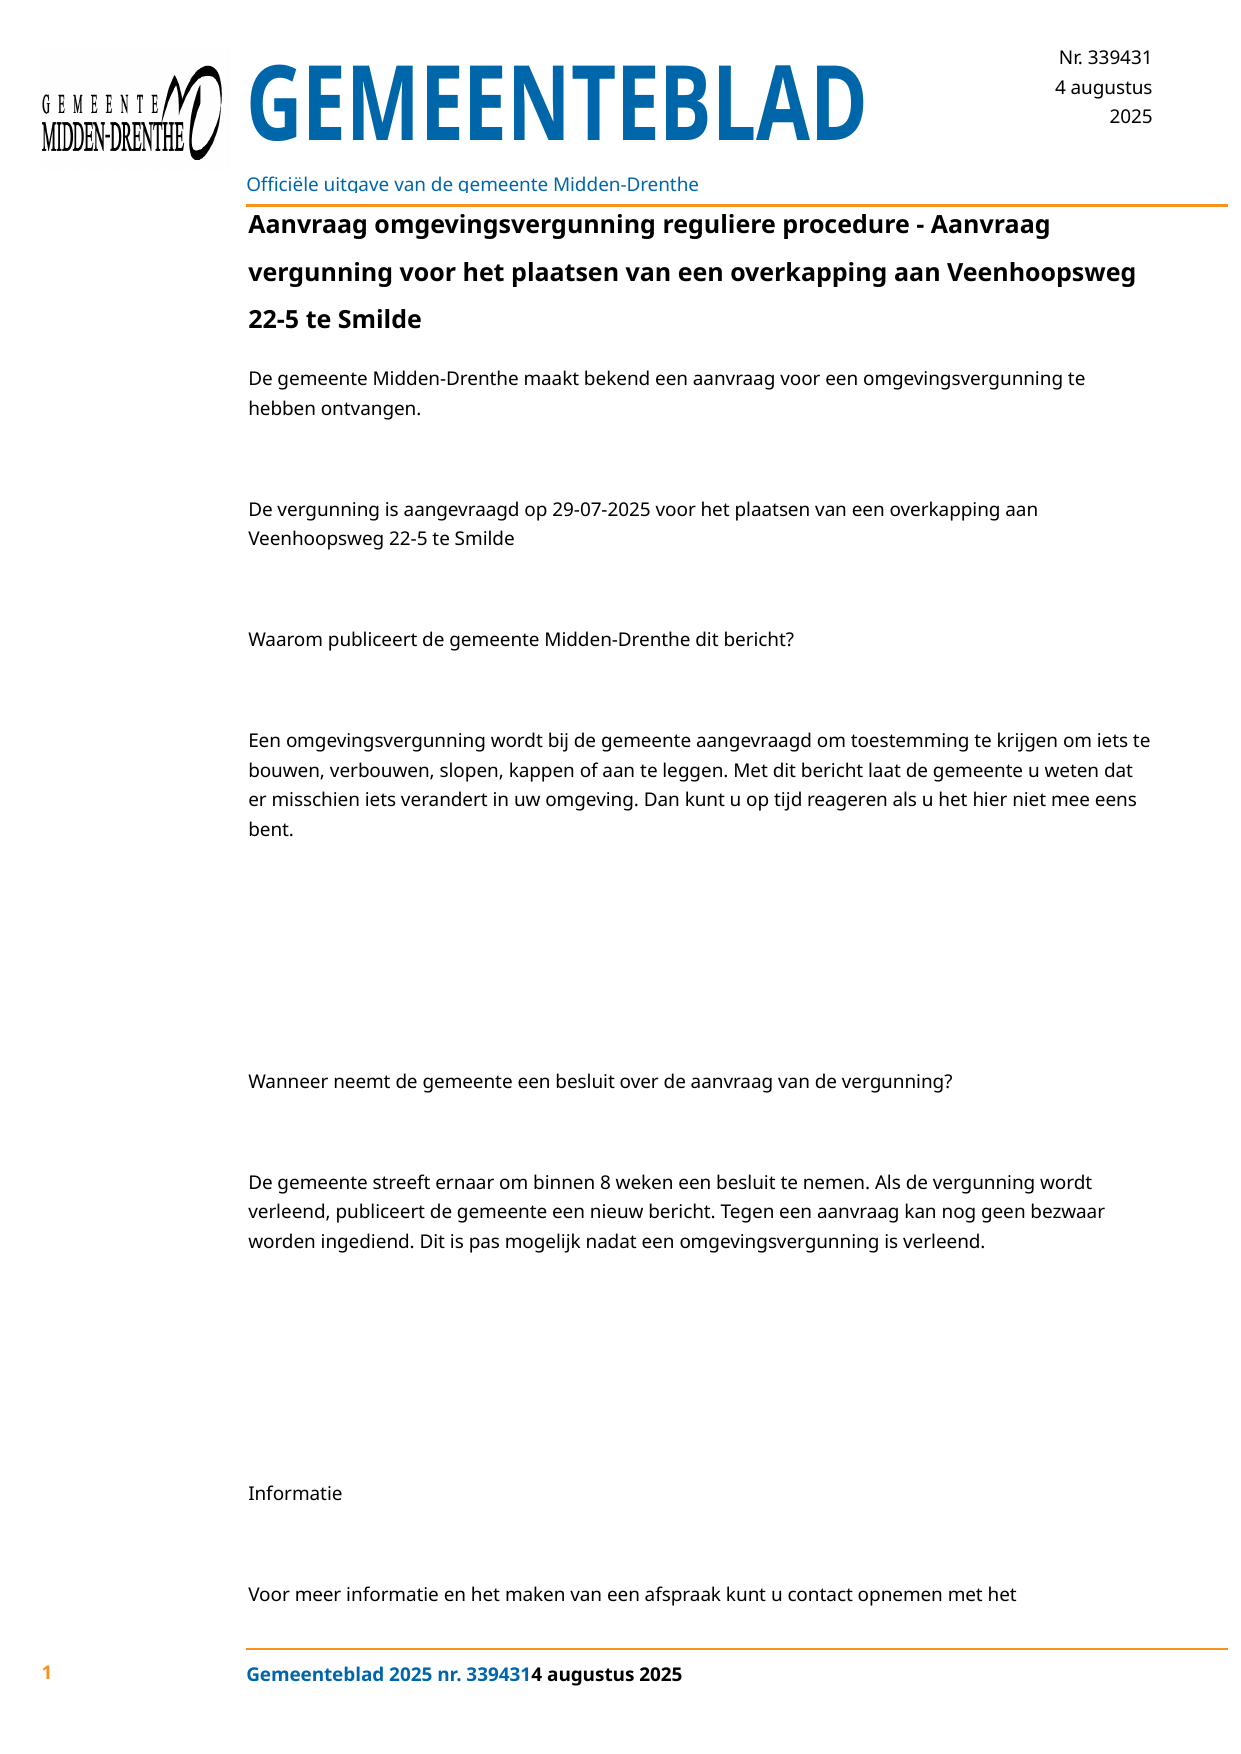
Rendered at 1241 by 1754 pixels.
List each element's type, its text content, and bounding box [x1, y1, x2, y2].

text Informatie [248, 1480, 1152, 1506]
text De gemeente Midden-Drenthe maakt bekend een aanvraag voor een omgevingsvergunning te hebben ontvangen. [248, 366, 1152, 421]
text De gemeente streeft ernaar om binnen 8 weken een besluit te nemen. Als de vergunning wordt verleend, publiceert de gemeente een nieuw bericht. Tegen een aanvraag kan nog geen bezwaar worden ingediend. Dit is pas mogelijk nadat een omgevingsvergunning is verleend. [248, 1169, 1152, 1254]
text De vergunning is aangevraagd op 29-07-2025 voor het plaatsen van een overkapping aan Veenhoopsweg 22-5 te Smilde [248, 496, 1152, 551]
text Een omgevingsvergunning wordt bij de gemeente aangevraagd om toestemming te krijgen om iets te bouwen, verbouwen, slopen, kappen of aan te leggen. Met dit bericht laat de gemeente u weten dat er misschien iets verandert in uw omgeving. Dan kunt u op tijd reageren als u het hier niet mee eens bent. [248, 727, 1152, 842]
picture [41, 47, 231, 172]
text Voor meer informatie en het maken van een afspraak kunt u contact opnemen met het [248, 1581, 1152, 1607]
text Wanneer neemt de gemeente een besluit over de aanvraag van de vergunning? [248, 1068, 1152, 1094]
text Waarom publiceert de gemeente Midden-Drenthe dit bericht? [248, 626, 1152, 652]
text Aanvraag omgevingsvergunning reguliere procedure - Aanvraag vergunning voor het plaatsen van een overkapping aan Veenhoopsweg 22-5 te Smilde [248, 207, 1152, 336]
